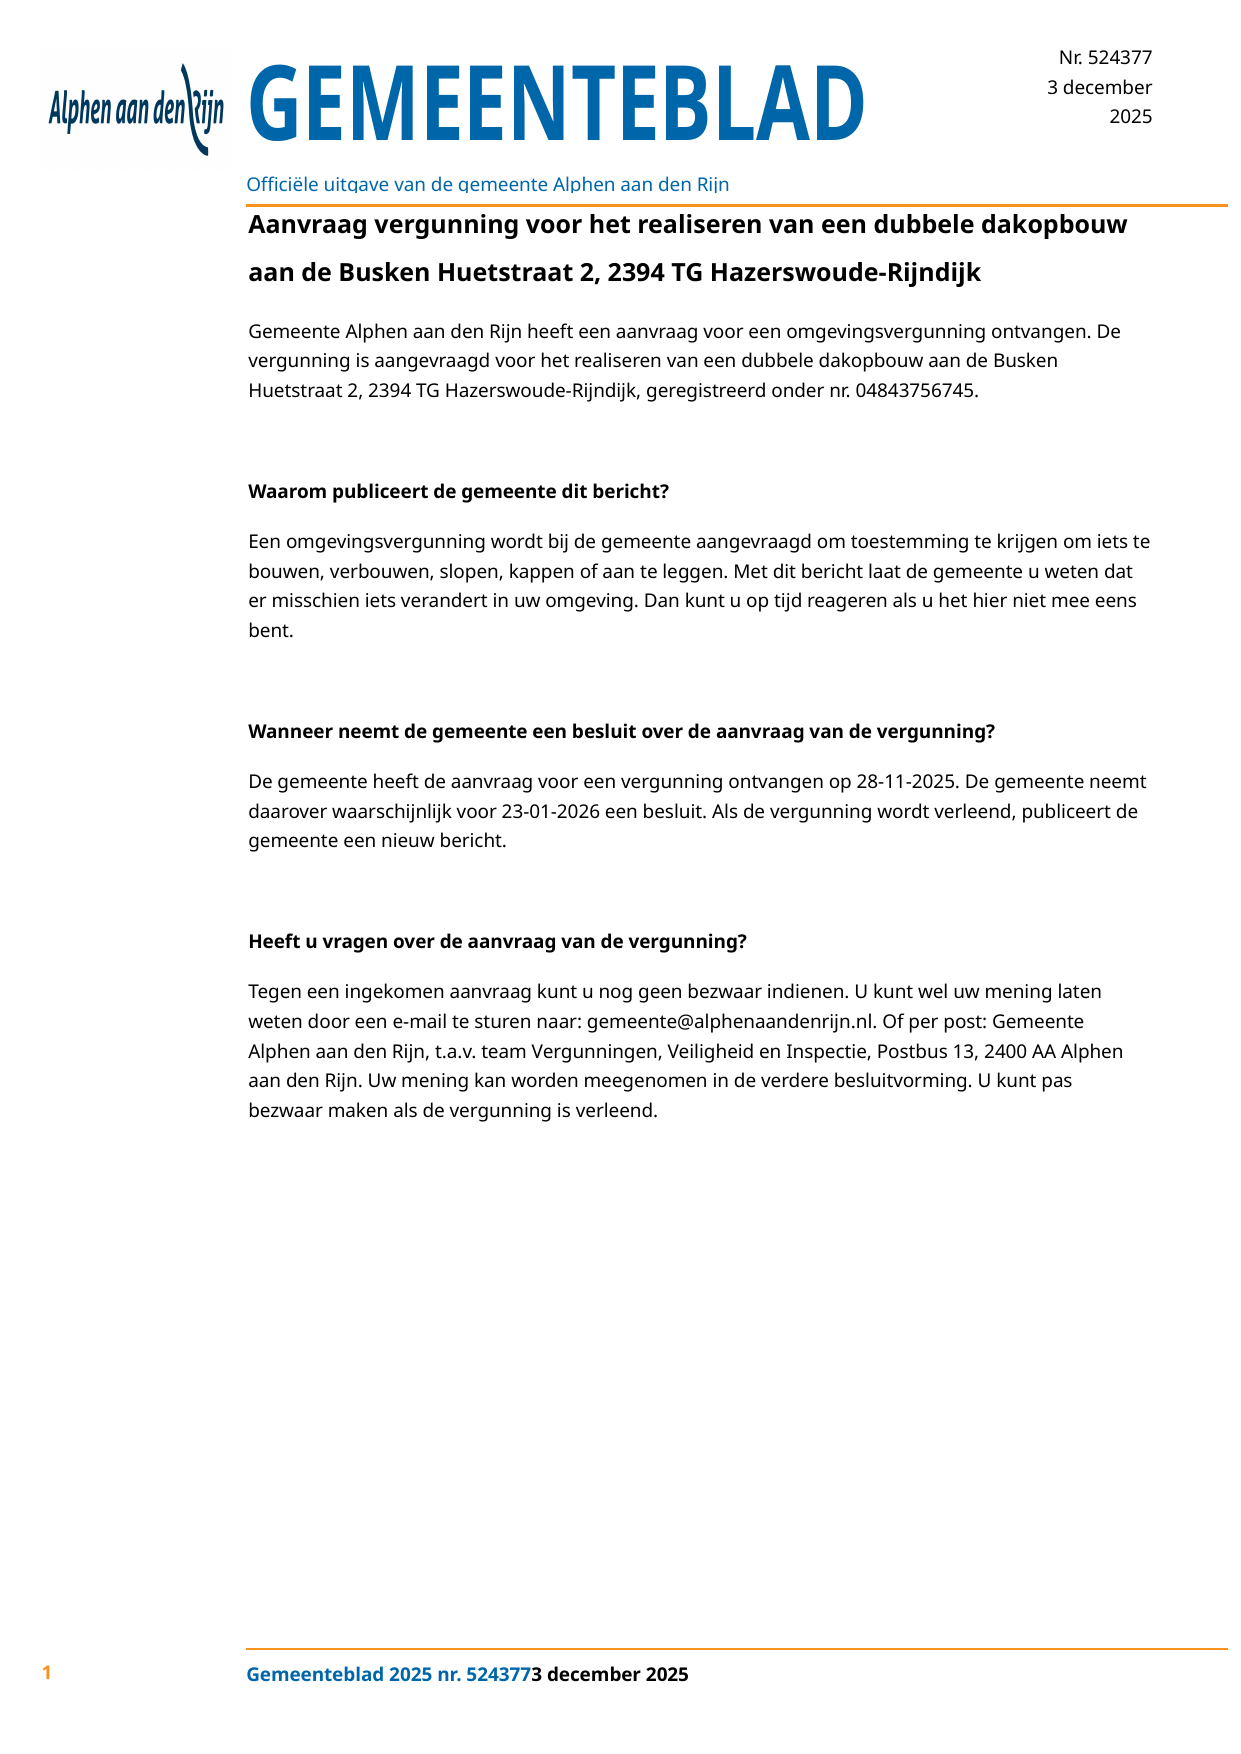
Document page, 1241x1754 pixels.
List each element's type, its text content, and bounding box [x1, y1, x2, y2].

text Wanneer neemt de gemeente een besluit over de aanvraag van de vergunning? [248, 718, 1152, 744]
picture [41, 47, 231, 172]
text Heeft u vragen over de aanvraag van de vergunning? [248, 928, 1152, 954]
text De gemeente heeft de aanvraag voor een vergunning ontvangen op 28-11-2025. De gemeente neemt daarover waarschijnlijk voor 23-01-2026 een besluit. Als de vergunning wordt verleend, publiceert de gemeente een nieuw bericht. [248, 768, 1152, 853]
text Gemeente Alphen aan den Rijn heeft een aanvraag voor een omgevingsvergunning ontvangen. De vergunning is aangevraagd voor het realiseren van een dubbele dakopbouw aan de Busken Huetstraat 2, 2394 TG Hazerswoude-Rijndijk, geregistreerd onder nr. 04843756745. [248, 318, 1152, 403]
text Een omgevingsvergunning wordt bij de gemeente aangevraagd om toestemming te krijgen om iets te bouwen, verbouwen, slopen, kappen of aan te leggen. Met dit bericht laat de gemeente u weten dat er misschien iets verandert in uw omgeving. Dan kunt u op tijd reageren als u het hier niet mee eens bent. [248, 528, 1152, 643]
text Waarom publiceert de gemeente dit bericht? [248, 478, 1152, 504]
text Aanvraag vergunning voor het realiseren van een dubbele dakopbouw aan de Busken Huetstraat 2, 2394 TG Hazerswoude-Rijndijk [248, 207, 1152, 288]
text Tegen een ingekomen aanvraag kunt u nog geen bezwaar indienen. U kunt wel uw mening laten weten door een e-mail te sturen naar: gemeente@alphenaandenrijn.nl. Of per post: Gemeente Alphen aan den Rijn, t.a.v. team Vergunningen, Veiligheid en Inspectie, Postbus 13, 2400 AA Alphen aan den Rijn. Uw mening kan worden meegenomen in de verdere besluitvorming. U kunt pas bezwaar maken als de vergunning is verleend. [248, 979, 1152, 1123]
